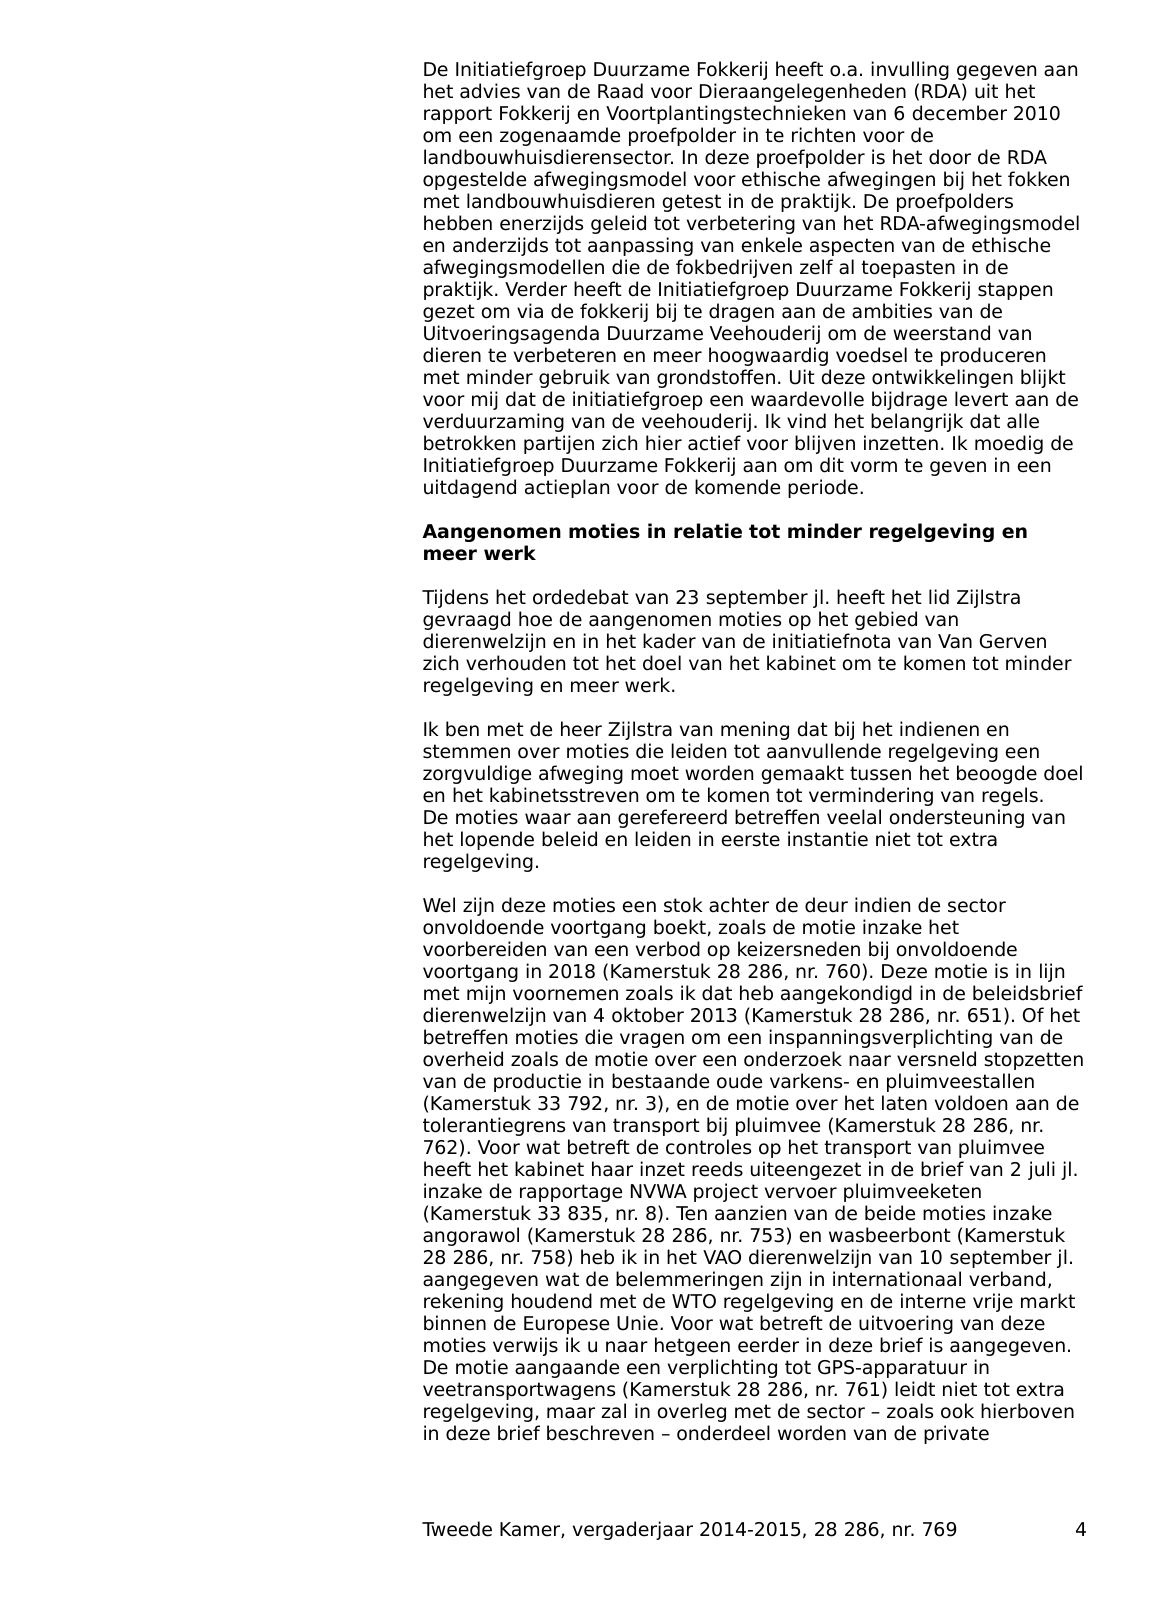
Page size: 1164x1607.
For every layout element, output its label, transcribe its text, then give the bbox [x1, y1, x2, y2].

text De motie aangaande een verplichting tot GPS-apparatuur in veetransportwagens (Kamerstuk 28 286, nr. 761) leidt niet tot extra regelgeving, maar zal in overleg met de sector – zoals ook hierboven in deze brief beschreven – onderdeel worden van de private [422, 1357, 1087, 1444]
text De Initiatiefgroep Duurzame Fokkerij heeft o.a. invulling gegeven aan het advies van de Raad voor Dieraangelegenheden (RDA) uit het rapport Fokkerij en Voortplantingstechnieken van 6 december 2010 om een zogenaamde proefpolder in te richten voor de landbouwhuisdierensector. In deze proefpolder is het door de RDA opgestelde afwegingsmodel voor ethische afwegingen bij het fokken met landbouwhuisdieren getest in de praktijk. De proefpolders hebben enerzijds geleid tot verbetering van het RDA-afwegingsmodel en anderzijds tot aanpassing van enkele aspecten van de ethische afwegingsmodellen die de fokbedrijven zelf al toepasten in de praktijk. Verder heeft de Initiatiefgroep Duurzame Fokkerij stappen gezet om via de fokkerij bij te dragen aan de ambities van de Uitvoeringsagenda Duurzame Veehouderij om de weerstand van dieren te verbeteren en meer hoogwaardig voedsel te produceren met minder gebruik van grondstoffen. Uit deze ontwikkelingen blijkt voor mij dat de initiatiefgroep een waardevolle bijdrage levert aan de verduurzaming van de veehouderij. Ik vind het belangrijk dat alle betrokken partijen zich hier actief voor blijven inzetten. Ik moedig de Initiatiefgroep Duurzame Fokkerij aan om dit vorm te geven in een uitdagend actieplan voor de komende periode. [422, 59, 1087, 499]
subtitle Aangenomen moties in relatie tot minder regelgeving en meer werk [422, 521, 1087, 565]
text Tijdens het ordedebat van 23 september jl. heeft het lid Zijlstra gevraagd hoe de aangenomen moties op het gebied van dierenwelzijn en in het kader van de initiatiefnota van Van Gerven zich verhouden tot het doel van het kabinet om te komen tot minder regelgeving en meer werk. [422, 587, 1087, 697]
text Ik ben met de heer Zijlstra van mening dat bij het indienen en stemmen over moties die leiden tot aanvullende regelgeving een zorgvuldige afweging moet worden gemaakt tussen het beoogde doel en het kabinetsstreven om te komen tot vermindering van regels. [422, 719, 1087, 807]
text Wel zijn deze moties een stok achter de deur indien de sector onvoldoende voortgang boekt, zoals de motie inzake het voorbereiden van een verbod op keizersneden bij onvoldoende voortgang in 2018 (Kamerstuk 28 286, nr. 760). Deze motie is in lijn met mijn voornemen zoals ik dat heb aangekondigd in de beleidsbrief dierenwelzijn van 4 oktober 2013 (Kamerstuk 28 286, nr. 651). Of het betreffen moties die vragen om een inspanningsverplichting van de overheid zoals de motie over een onderzoek naar versneld stopzetten van de productie in bestaande oude varkens- en pluimveestallen (Kamerstuk 33 792, nr. 3), en de motie over het laten voldoen aan de tolerantiegrens van transport bij pluimvee (Kamerstuk 28 286, nr. 762). Voor wat betreft de controles op het transport van pluimvee heeft het kabinet haar inzet reeds uiteengezet in de brief van 2 juli jl. inzake de rapportage NVWA project vervoer pluimveeketen (Kamerstuk 33 835, nr. 8). Ten aanzien van de beide moties inzake angorawol (Kamerstuk 28 286, nr. 753) en wasbeerbont (Kamerstuk 28 286, nr. 758) heb ik in het VAO dierenwelzijn van 10 september jl. aangegeven wat de belemmeringen zijn in internationaal verband, rekening houdend met de WTO regelgeving en de interne vrije markt binnen de Europese Unie. Voor wat betreft de uitvoering van deze moties verwijs ik u naar hetgeen eerder in deze brief is aangegeven. [422, 895, 1087, 1357]
text De moties waar aan gerefereerd betreffen veelal ondersteuning van het lopende beleid en leiden in eerste instantie niet tot extra regelgeving. [422, 807, 1087, 873]
